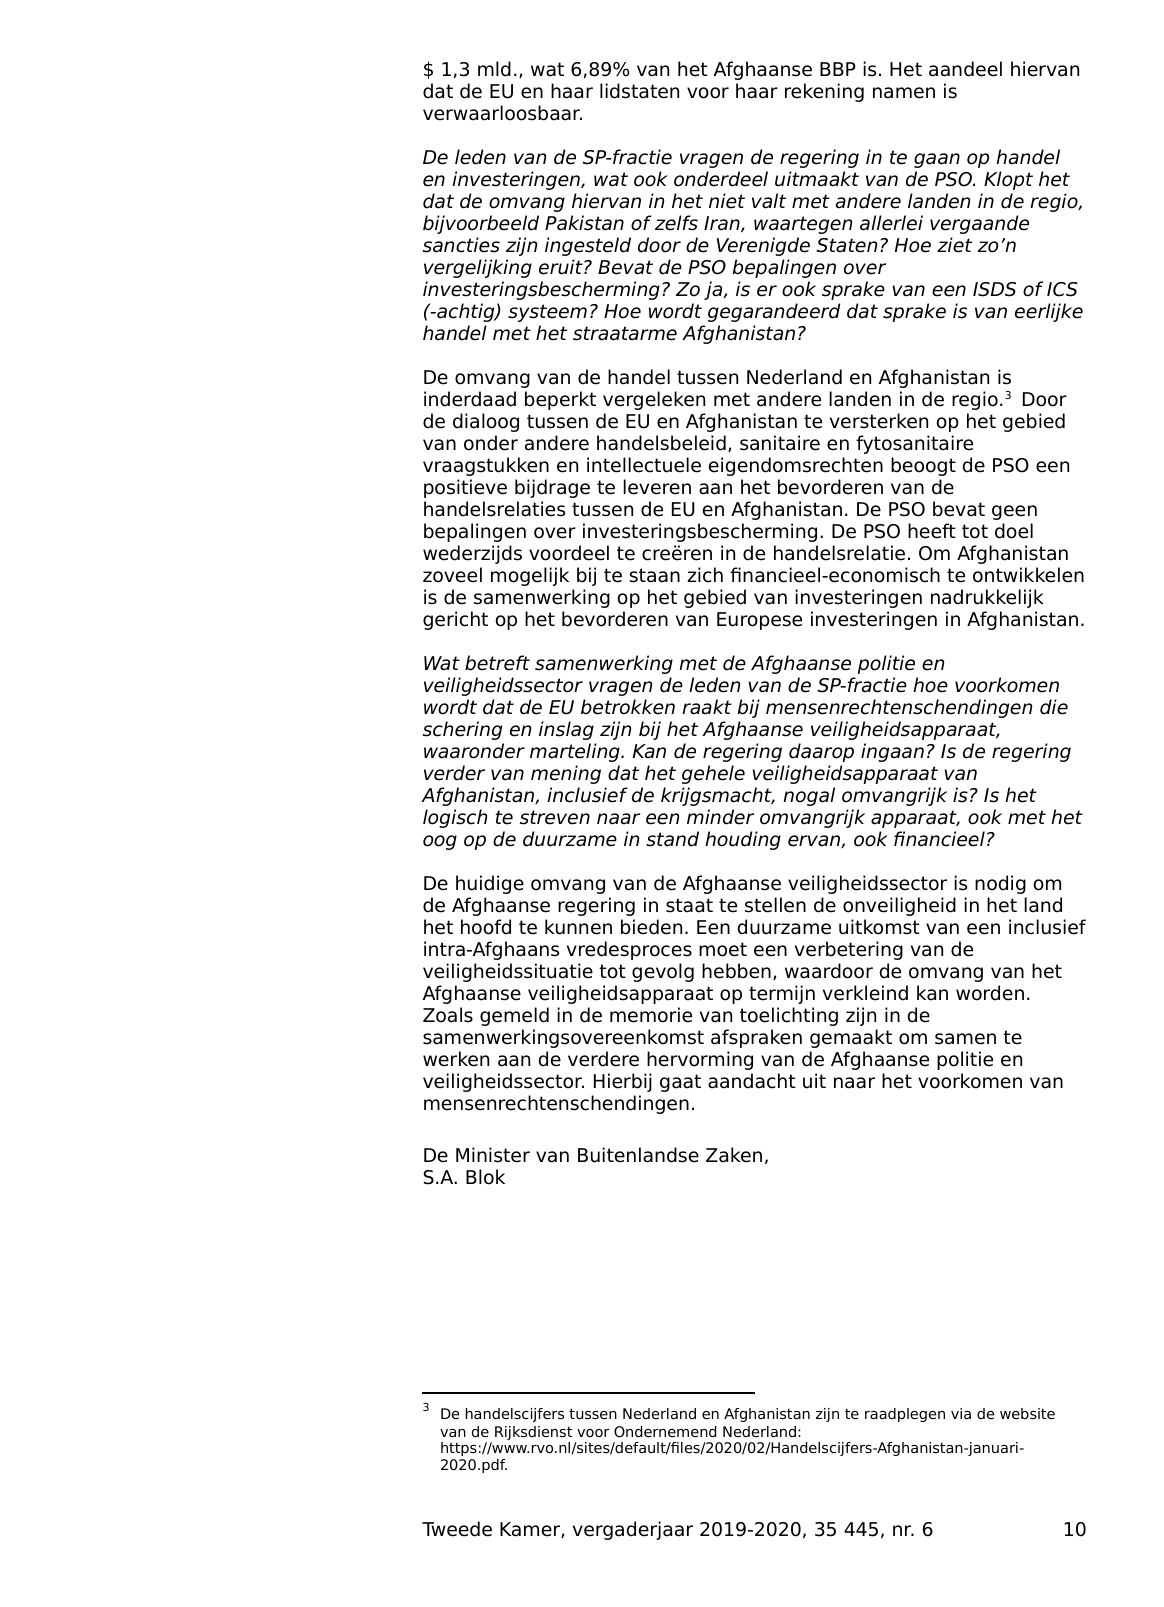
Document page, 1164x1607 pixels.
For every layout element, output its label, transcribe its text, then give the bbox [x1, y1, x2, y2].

text De leden van de SP-fractie vragen de regering in te gaan op handel en investeringen, wat ook onderdeel uitmaakt van de PSO. Klopt het dat de omvang hiervan in het niet valt met andere landen in de regio, bijvoorbeeld Pakistan of zelfs Iran, waartegen allerlei vergaande sancties zijn ingesteld door de Verenigde Staten? Hoe ziet zo’n vergelijking eruit? Bevat de PSO bepalingen over investeringsbescherming? Zo ja, is er ook sprake van een ISDS of ICS (-achtig) systeem? Hoe wordt gegarandeerd dat sprake is van eerlijke handel met het straatarme Afghanistan? [422, 147, 1087, 345]
text De huidige omvang van de Afghaanse veiligheidssector is nodig om de Afghaanse regering in staat te stellen de onveiligheid in het land het hoofd te kunnen bieden. Een duurzame uitkomst van een inclusief intra-Afghaans vredesproces moet een verbetering van de veiligheidssituatie tot gevolg hebben, waardoor de omvang van het Afghaanse veiligheidsapparaat op termijn verkleind kan worden. Zoals gemeld in de memorie van toelichting zijn in de samenwerkingsovereenkomst afspraken gemaakt om samen te werken aan de verdere hervorming van de Afghaanse politie en veiligheidssector. Hierbij gaat aandacht uit naar het voorkomen van mensenrechtenschendingen. [422, 873, 1087, 1115]
text $ 1,3 mld., wat 6,89% van het Afghaanse BBP is. Het aandeel hiervan dat de EU en haar lidstaten voor haar rekening namen is verwaarloosbaar. [422, 59, 1087, 125]
text Wat betreft samenwerking met de Afghaanse politie en veiligheidssector vragen de leden van de SP-fractie hoe voorkomen wordt dat de EU betrokken raakt bij mensenrechtenschendingen die schering en inslag zijn bij het Afghaanse veiligheidsapparaat, waaronder marteling. Kan de regering daarop ingaan? Is de regering verder van mening dat het gehele veiligheidsapparaat van Afghanistan, inclusief de krijgsmacht, nogal omvangrijk is? Is het logisch te streven naar een minder omvangrijk apparaat, ook met het oog op de duurzame in stand houding ervan, ook financieel? [422, 653, 1087, 851]
text De omvang van de handel tussen Nederland en Afghanistan is inderdaad beperkt vergeleken met andere landen in de regio. Door de dialoog tussen de EU en Afghanistan te versterken op het gebied van onder andere handelsbeleid, sanitaire en fytosanitaire vraagstukken en intellectuele eigendomsrechten beoogt de PSO een positieve bijdrage te leveren aan het bevorderen van de handelsrelaties tussen de EU en Afghanistan. De PSO bevat geen bepalingen over investeringsbescherming. De PSO heeft tot doel wederzijds voordeel te creëren in de handelsrelatie. Om Afghanistan zoveel mogelijk bij te staan zich financieel-economisch te ontwikkelen is de samenwerking op het gebied van investeringen nadrukkelijk gericht op het bevorderen van Europese investeringen in Afghanistan. [422, 367, 1087, 631]
text De handelscijfers tussen Nederland en Afghanistan zijn te raadplegen via de website van de Rijksdienst voor Ondernemend Nederland: https://www.rvo.nl/sites/default/files/2020/02/Handelscijfers-Afghanistan-januari-2020.pdf. [422, 1402, 1087, 1474]
text De Minister van Buitenlandse Zaken, S.A. Blok [422, 1145, 1087, 1189]
